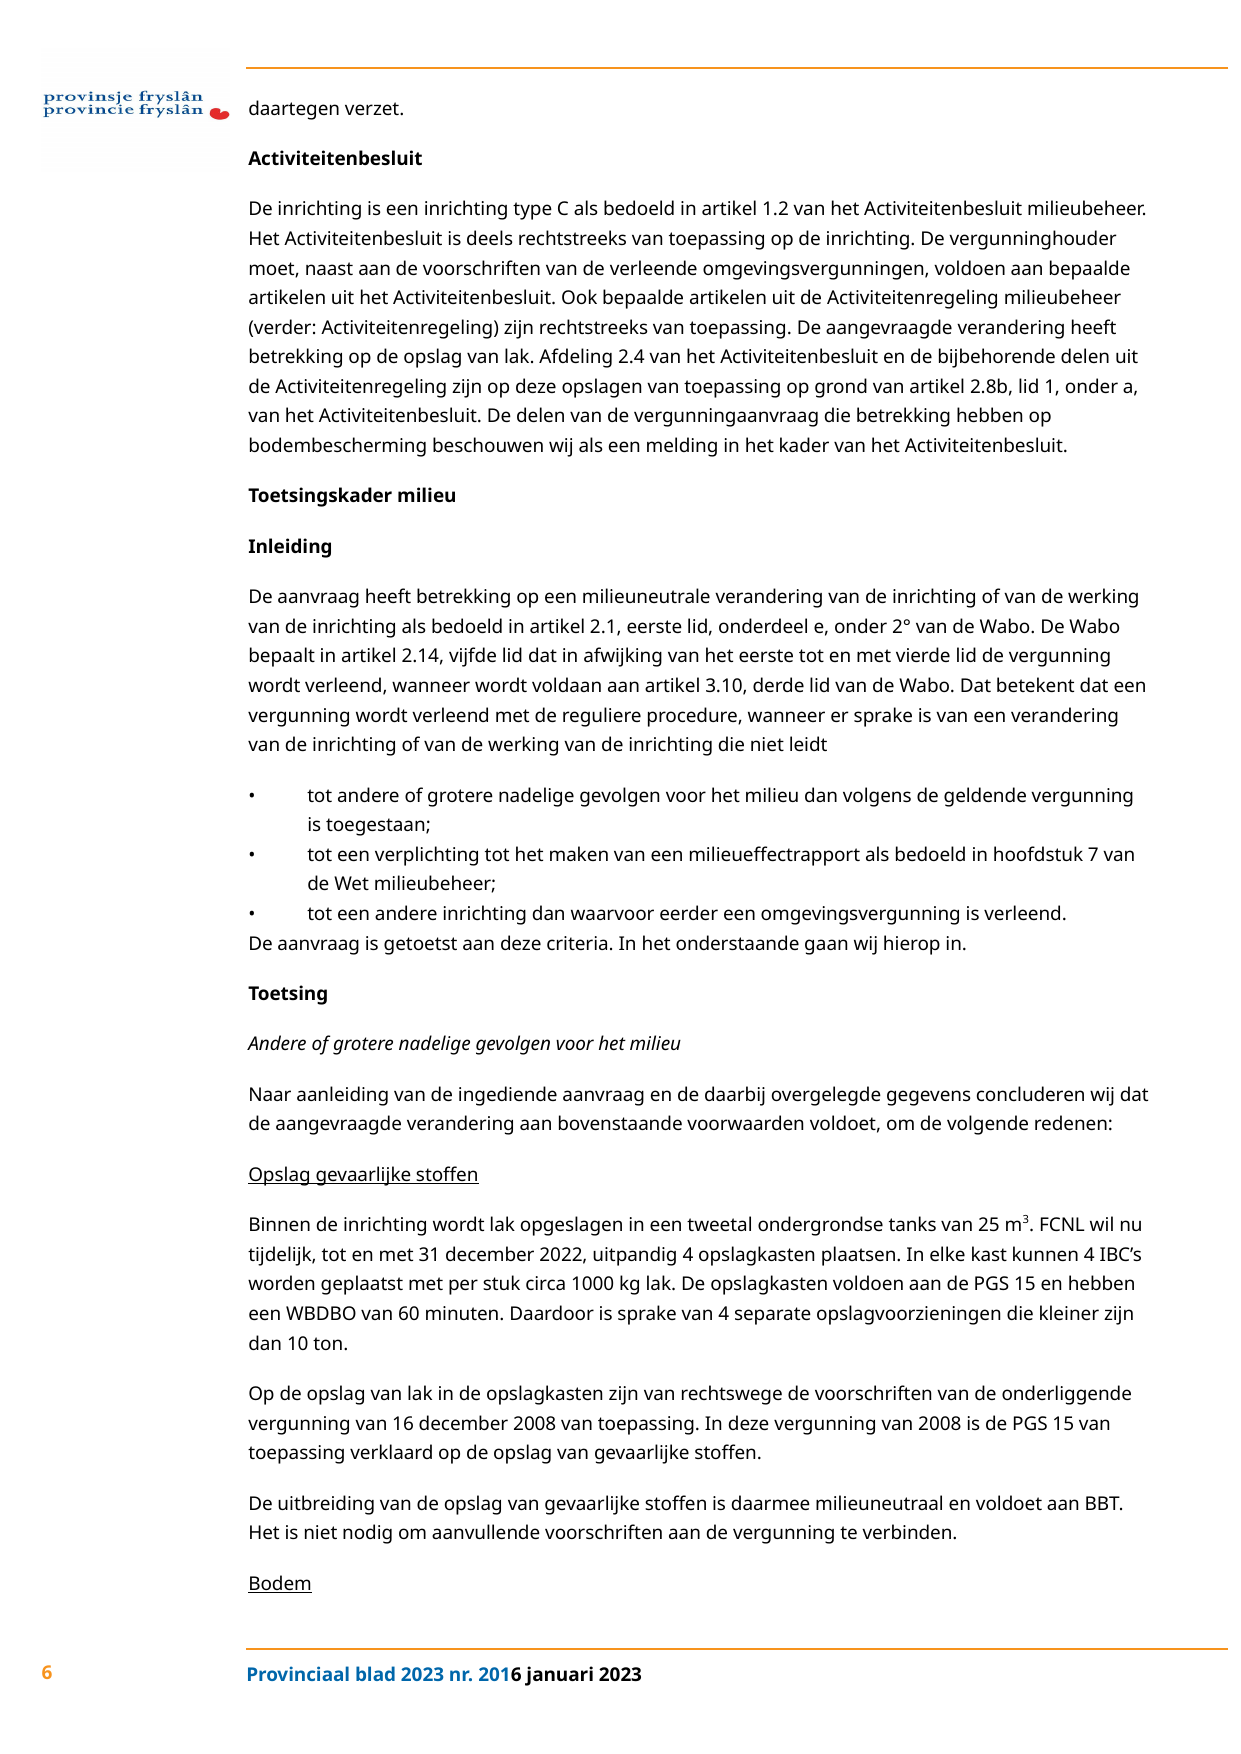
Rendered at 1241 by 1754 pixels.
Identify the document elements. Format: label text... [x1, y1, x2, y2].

text Toetsing [248, 980, 1152, 1006]
picture [41, 47, 231, 172]
list tot een verplichting tot het maken van een milieueffectrapport als bedoeld in hoofdstuk 7 van de Wet milieubeheer; [248, 841, 1152, 896]
text Bodem [248, 1570, 1152, 1596]
text De aanvraag heeft betrekking op een milieuneutrale verandering van de inrichting of van de werking van de inrichting als bedoeld in artikel 2.1, eerste lid, onderdeel e, onder 2° van de Wabo. De Wabo bepaalt in artikel 2.14, vijfde lid dat in afwijking van het eerste tot en met vierde lid de vergunning wordt verleend, wanneer wordt voldaan aan artikel 3.10, derde lid van de Wabo. Dat betekent dat een vergunning wordt verleend met de reguliere procedure, wanneer er sprake is van een verandering van de inrichting of van de werking van de inrichting die niet leidt [248, 583, 1152, 757]
text Opslag gevaarlijke stoffen [248, 1161, 1152, 1187]
text Andere of grotere nadelige gevolgen voor het milieu [248, 1031, 1152, 1056]
text Activiteitenbesluit [248, 145, 1152, 171]
text Toetsingskader milieu [248, 483, 1152, 508]
text Binnen de inrichting wordt lak opgeslagen in een tweetal ondergrondse tanks van 25 m3. FCNL wil nu tijdelijk, tot en met 31 december 2022, uitpandig 4 opslagkasten plaatsen. In elke kast kunnen 4 IBC’s worden geplaatst met per stuk circa 1000 kg lak. De opslagkasten voldoen aan de PGS 15 en hebben een WBDBO van 60 minuten. Daardoor is sprake van 4 separate opslagvoorzieningen die kleiner zijn dan 10 ton. [248, 1211, 1152, 1356]
text De uitbreiding van de opslag van gevaarlijke stoffen is daarmee milieuneutraal en voldoet aan BBT. Het is niet nodig om aanvullende voorschriften aan de vergunning te verbinden. [248, 1490, 1152, 1545]
list tot andere of grotere nadelige gevolgen voor het milieu dan volgens de geldende vergunning is toegestaan; [248, 782, 1152, 837]
text De aanvraag is getoetst aan deze criteria. In het onderstaande gaan wij hierop in. [248, 930, 1152, 956]
text daartegen verzet. [248, 95, 1152, 121]
list tot een andere inrichting dan waarvoor eerder een omgevingsvergunning is verleend. [248, 900, 1152, 926]
text Naar aanleiding van de ingediende aanvraag en de daarbij overgelegde gegevens concluderen wij dat de aangevraagde verandering aan bovenstaande voorwaarden voldoet, om de volgende redenen: [248, 1081, 1152, 1136]
text Inleiding [248, 533, 1152, 559]
text De inrichting is een inrichting type C als bedoeld in artikel 1.2 van het Activiteitenbesluit milieubeheer. Het Activiteitenbesluit is deels rechtstreeks van toepassing op de inrichting. De vergunninghouder moet, naast aan de voorschriften van de verleende omgevingsvergunningen, voldoen aan bepaalde artikelen uit het Activiteitenbesluit. Ook bepaalde artikelen uit de Activiteitenregeling milieubeheer (verder: Activiteitenregeling) zijn rechtstreeks van toepassing. De aangevraagde verandering heeft betrekking op de opslag van lak. Afdeling 2.4 van het Activiteitenbesluit en de bijbehorende delen uit de Activiteitenregeling zijn op deze opslagen van toepassing op grond van artikel 2.8b, lid 1, onder a, van het Activiteitenbesluit. De delen van de vergunningaanvraag die betrekking hebben op bodembescherming beschouwen wij als een melding in het kader van het Activiteitenbesluit. [248, 196, 1152, 458]
text Op de opslag van lak in de opslagkasten zijn van rechtswege de voorschriften van de onderliggende vergunning van 16 december 2008 van toepassing. In deze vergunning van 2008 is de PGS 15 van toepassing verklaard op de opslag van gevaarlijke stoffen. [248, 1380, 1152, 1465]
